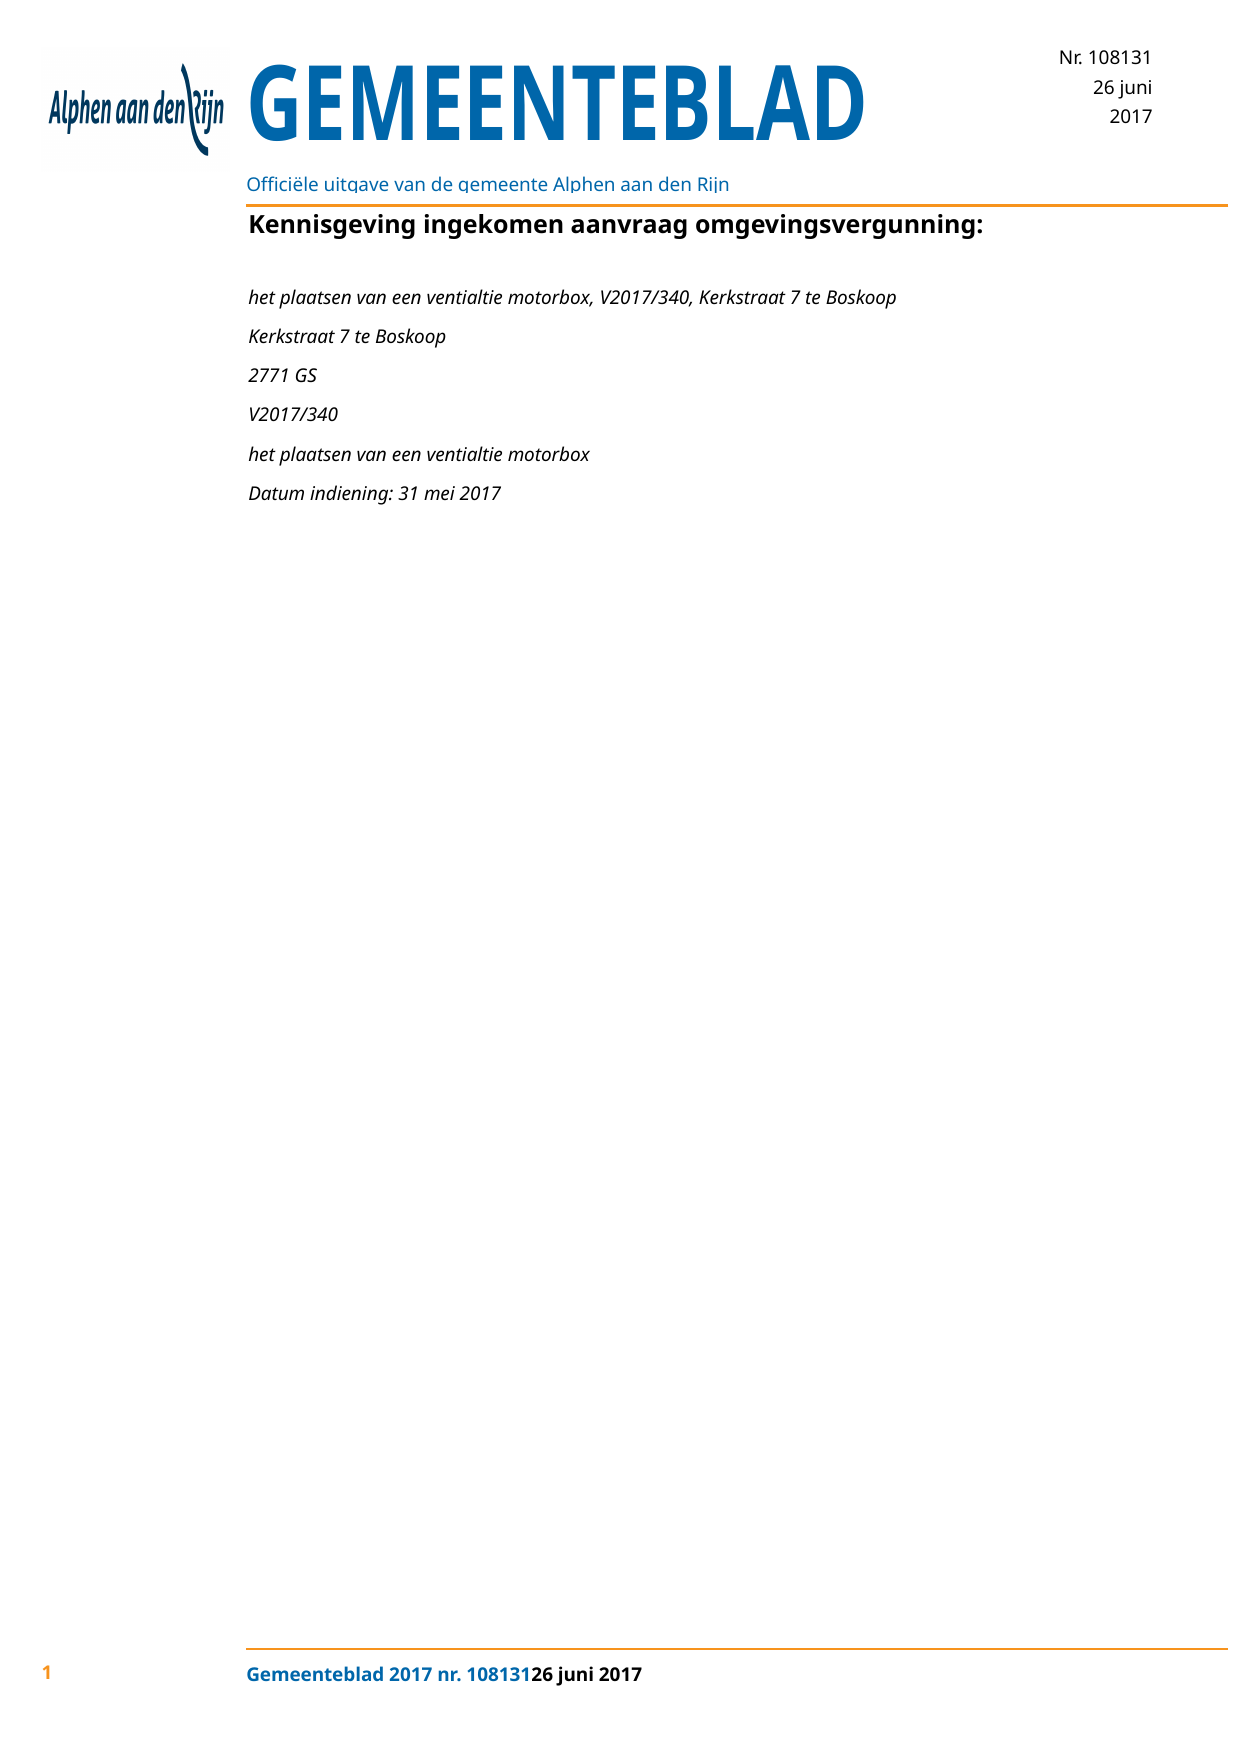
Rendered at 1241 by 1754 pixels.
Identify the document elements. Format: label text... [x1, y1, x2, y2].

picture [41, 47, 231, 172]
text het plaatsen van een ventialtie motorbox, V2017/340, Kerkstraat 7 te Boskoop [248, 284, 1152, 309]
text V2017/340 [248, 402, 1152, 427]
text Kerkstraat 7 te Boskoop [248, 323, 1152, 349]
text 2771 GS [248, 362, 1152, 388]
text het plaatsen van een ventialtie motorbox [248, 441, 1152, 467]
text Datum indiening: 31 mei 2017 [248, 480, 1152, 506]
text Kennisgeving ingekomen aanvraag omgevingsvergunning: [248, 207, 1152, 241]
